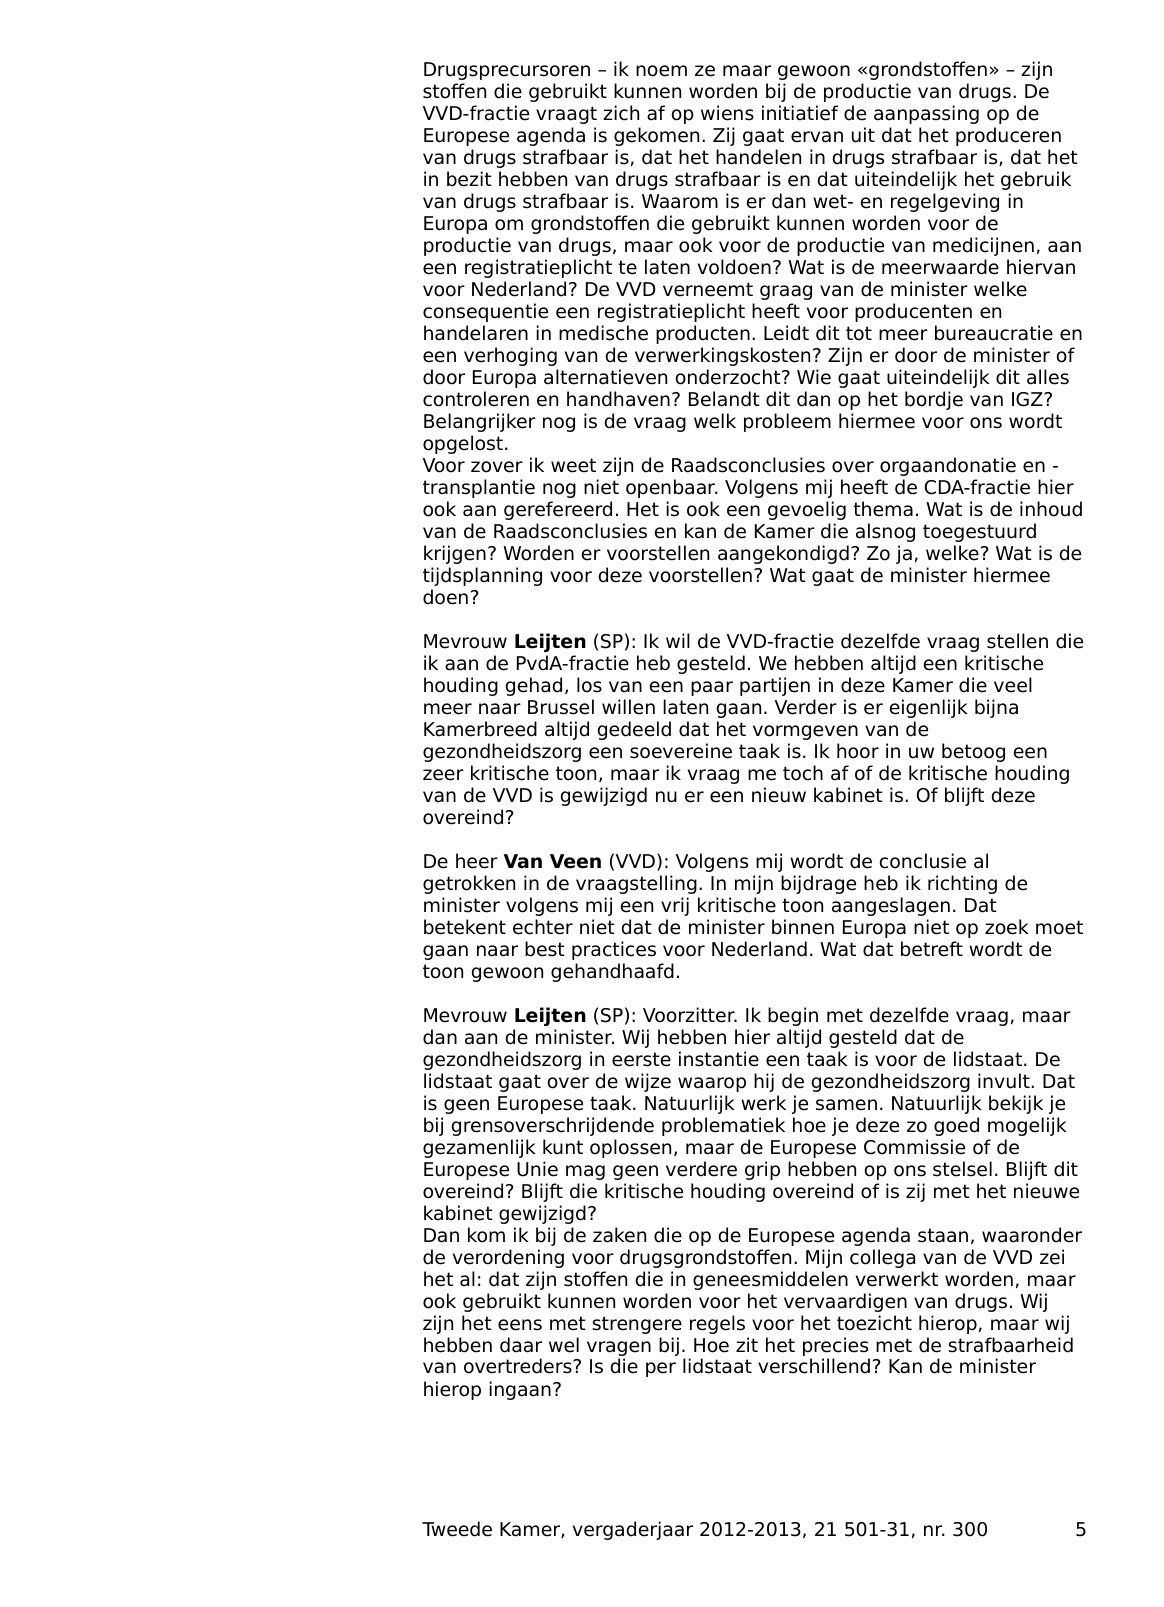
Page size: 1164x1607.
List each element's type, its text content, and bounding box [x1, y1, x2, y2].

text Drugsprecursoren – ik noem ze maar gewoon «grondstoffen» – zijn stoffen die gebruikt kunnen worden bij de productie van drugs. De VVD-fractie vraagt zich af op wiens initiatief de aanpassing op de Europese agenda is gekomen. Zij gaat ervan uit dat het produceren van drugs strafbaar is, dat het handelen in drugs strafbaar is, dat het in bezit hebben van drugs strafbaar is en dat uiteindelijk het gebruik van drugs strafbaar is. Waarom is er dan wet- en regelgeving in Europa om grondstoffen die gebruikt kunnen worden voor de productie van drugs, maar ook voor de productie van medicijnen, aan een registratieplicht te laten voldoen? Wat is de meerwaarde hiervan voor Nederland? De VVD verneemt graag van de minister welke consequentie een registratieplicht heeft voor producenten en handelaren in medische producten. Leidt dit tot meer bureaucratie en een verhoging van de verwerkingskosten? Zijn er door de minister of door Europa alternatieven onderzocht? Wie gaat uiteindelijk dit alles controleren en handhaven? Belandt dit dan op het bordje van IGZ? Belangrijker nog is de vraag welk probleem hiermee voor ons wordt opgelost. [422, 59, 1087, 455]
text Mevrouw Leijten (SP): Voorzitter. Ik begin met dezelfde vraag, maar dan aan de minister. Wij hebben hier altijd gesteld dat de gezondheidszorg in eerste instantie een taak is voor de lidstaat. De lidstaat gaat over de wijze waarop hij de gezondheidszorg invult. Dat is geen Europese taak. Natuurlijk werk je samen. Natuurlijk bekijk je bij grensoverschrijdende problematiek hoe je deze zo goed mogelijk gezamenlijk kunt oplossen, maar de Europese Commissie of de Europese Unie mag geen verdere grip hebben op ons stelsel. Blijft dit overeind? Blijft die kritische houding overeind of is zij met het nieuwe kabinet gewijzigd? [422, 1005, 1087, 1224]
text Voor zover ik weet zijn de Raadsconclusies over orgaandonatie en -transplantie nog niet openbaar. Volgens mij heeft de CDA-fractie hier ook aan gerefereerd. Het is ook een gevoelig thema. Wat is de inhoud van de Raadsconclusies en kan de Kamer die alsnog toegestuurd krijgen? Worden er voorstellen aangekondigd? Zo ja, welke? Wat is de tijdsplanning voor deze voorstellen? Wat gaat de minister hiermee doen? [422, 455, 1087, 608]
text Dan kom ik bij de zaken die op de Europese agenda staan, waaronder de verordening voor drugsgrondstoffen. Mijn collega van de VVD zei het al: dat zijn stoffen die in geneesmiddelen verwerkt worden, maar ook gebruikt kunnen worden voor het vervaardigen van drugs. Wij zijn het eens met strengere regels voor het toezicht hierop, maar wij hebben daar wel vragen bij. Hoe zit het precies met de strafbaarheid van overtreders? Is die per lidstaat verschillend? Kan de minister hierop ingaan? [422, 1224, 1087, 1400]
text De heer Van Veen (VVD): Volgens mij wordt de conclusie al getrokken in de vraagstelling. In mijn bijdrage heb ik richting de minister volgens mij een vrij kritische toon aangeslagen. Dat betekent echter niet dat de minister binnen Europa niet op zoek moet gaan naar best practices voor Nederland. Wat dat betreft wordt de toon gewoon gehandhaafd. [422, 851, 1087, 983]
text Mevrouw Leijten (SP): Ik wil de VVD-fractie dezelfde vraag stellen die ik aan de PvdA-fractie heb gesteld. We hebben altijd een kritische houding gehad, los van een paar partijen in deze Kamer die veel meer naar Brussel willen laten gaan. Verder is er eigenlijk bijna Kamerbreed altijd gedeeld dat het vormgeven van de gezondheidszorg een soevereine taak is. Ik hoor in uw betoog een zeer kritische toon, maar ik vraag me toch af of de kritische houding van de VVD is gewijzigd nu er een nieuw kabinet is. Of blijft deze overeind? [422, 631, 1087, 828]
